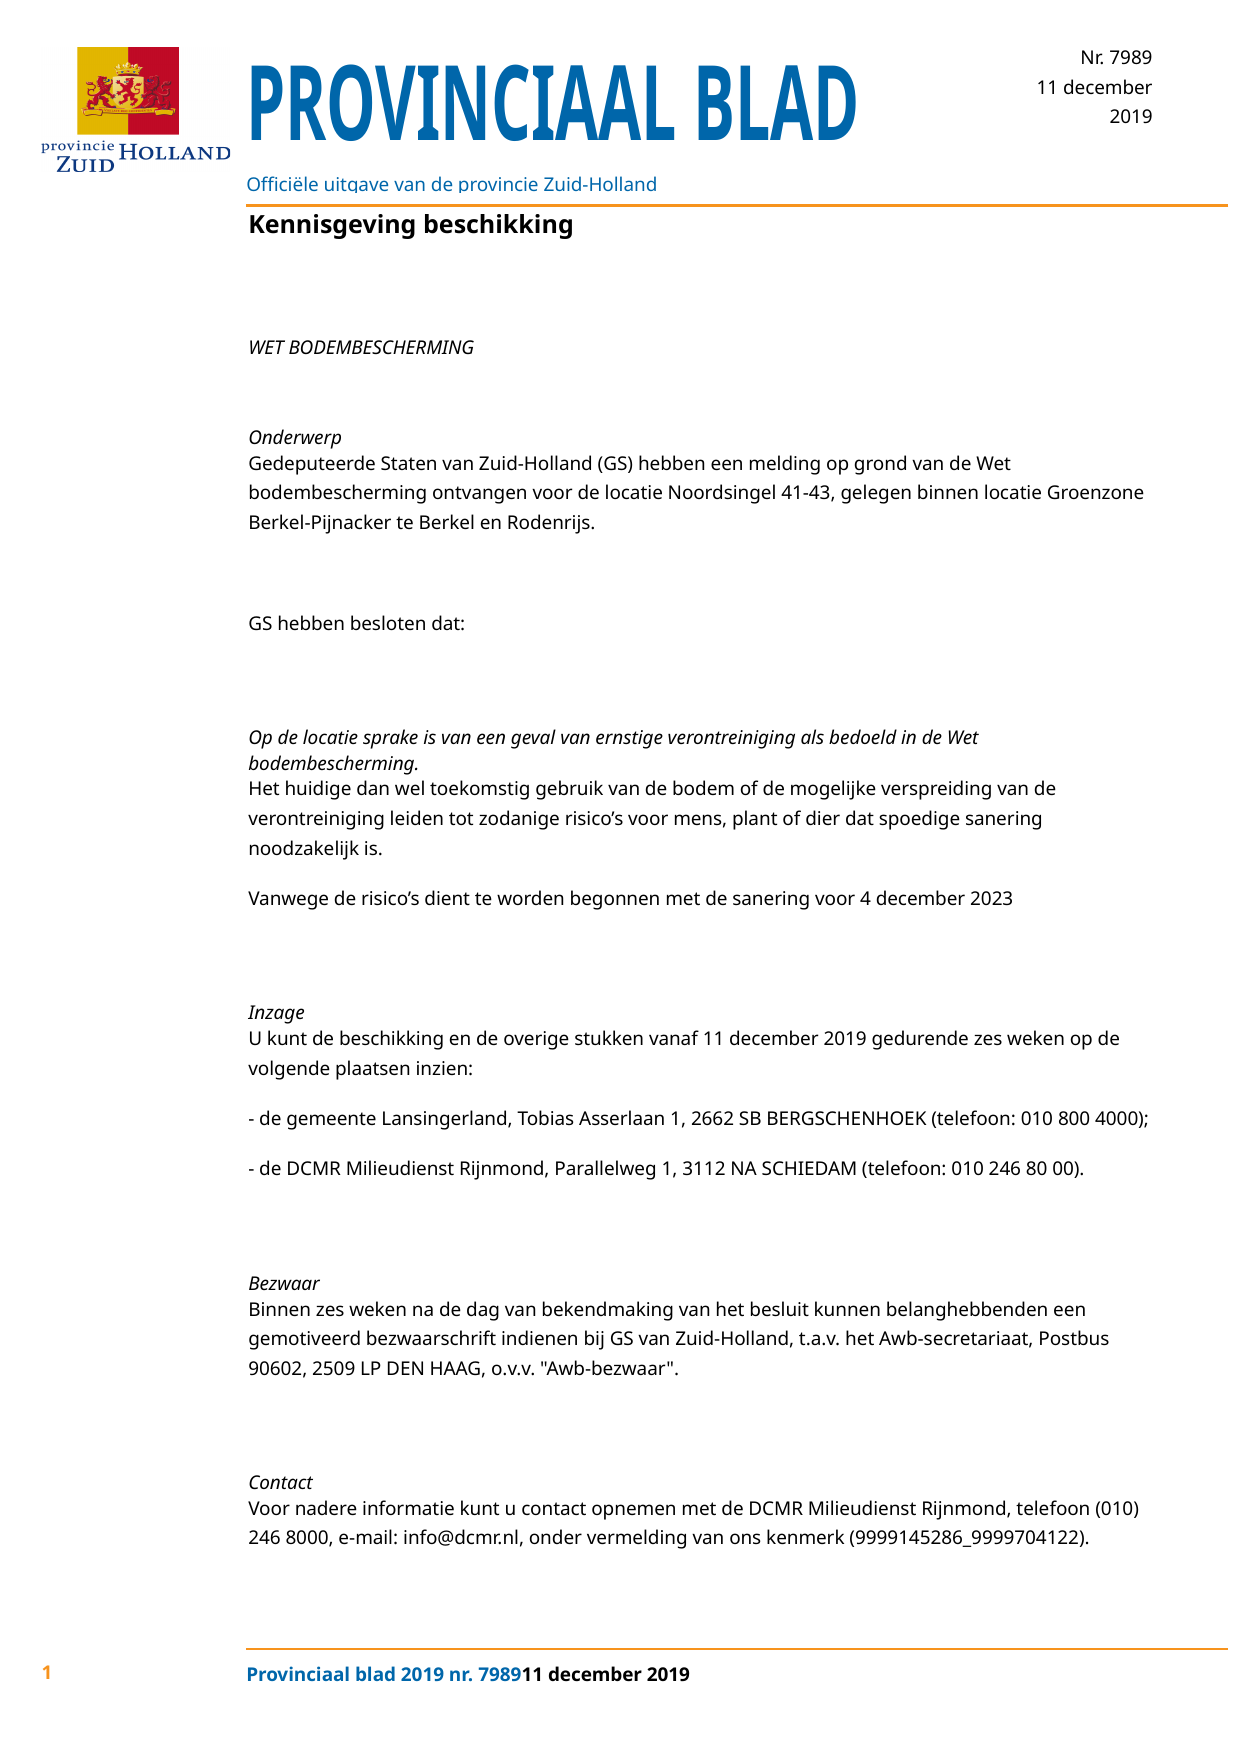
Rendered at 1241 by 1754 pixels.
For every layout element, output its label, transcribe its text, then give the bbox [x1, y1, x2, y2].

text Binnen zes weken na de dag van bekendmaking van het besluit kunnen belanghebbenden een gemotiveerd bezwaarschrift indienen bij GS van Zuid-Holland, t.a.v. het Awb-secretariaat, Postbus 90602, 2509 LP DEN HAAG, o.v.v. "Awb-bezwaar". [248, 1296, 1152, 1381]
text Bezwaar [248, 1270, 1152, 1296]
text GS hebben besloten dat: [248, 610, 1152, 635]
text - de gemeente Lansingerland, Tobias Asserlaan 1, 2662 SB BERGSCHENHOEK (telefoon: 010 800 4000); [248, 1105, 1152, 1131]
text Op de locatie sprake is van een geval van ernstige verontreiniging als bedoeld in de Wet bodembescherming. [248, 724, 1152, 776]
text Onderwerp [248, 424, 1152, 450]
text Gedeputeerde Staten van Zuid-Holland (GS) hebben een melding op grond van de Wet bodembescherming ontvangen voor de locatie Noordsingel 41-43, gelegen binnen locatie Groenzone Berkel-Pijnacker te Berkel en Rodenrijs. [248, 450, 1152, 534]
picture [41, 47, 231, 172]
text Inzage [248, 999, 1152, 1025]
text Contact [248, 1469, 1152, 1495]
text Vanwege de risico’s dient te worden begonnen met de sanering voor 4 december 2023 [248, 885, 1152, 911]
text Kennisgeving beschikking [248, 207, 1152, 241]
text Voor nadere informatie kunt u contact opnemen met de DCMR Milieudienst Rijnmond, telefoon (010) 246 8000, e-mail: info@dcmr.nl, onder vermelding van ons kenmerk (9999145286_9999704122). [248, 1495, 1152, 1550]
text U kunt de beschikking en de overige stukken vanaf 11 december 2019 gedurende zes weken op de volgende plaatsen inzien: [248, 1025, 1152, 1081]
text - de DCMR Milieudienst Rijnmond, Parallelweg 1, 3112 NA SCHIEDAM (telefoon: 010 246 80 00). [248, 1156, 1152, 1181]
text Het huidige dan wel toekomstig gebruik van de bodem of de mogelijke verspreiding van de verontreiniging leiden tot zodanige risico’s voor mens, plant of dier dat spoedige sanering noodzakelijk is. [248, 776, 1152, 860]
text WET BODEMBESCHERMING [248, 334, 1152, 360]
